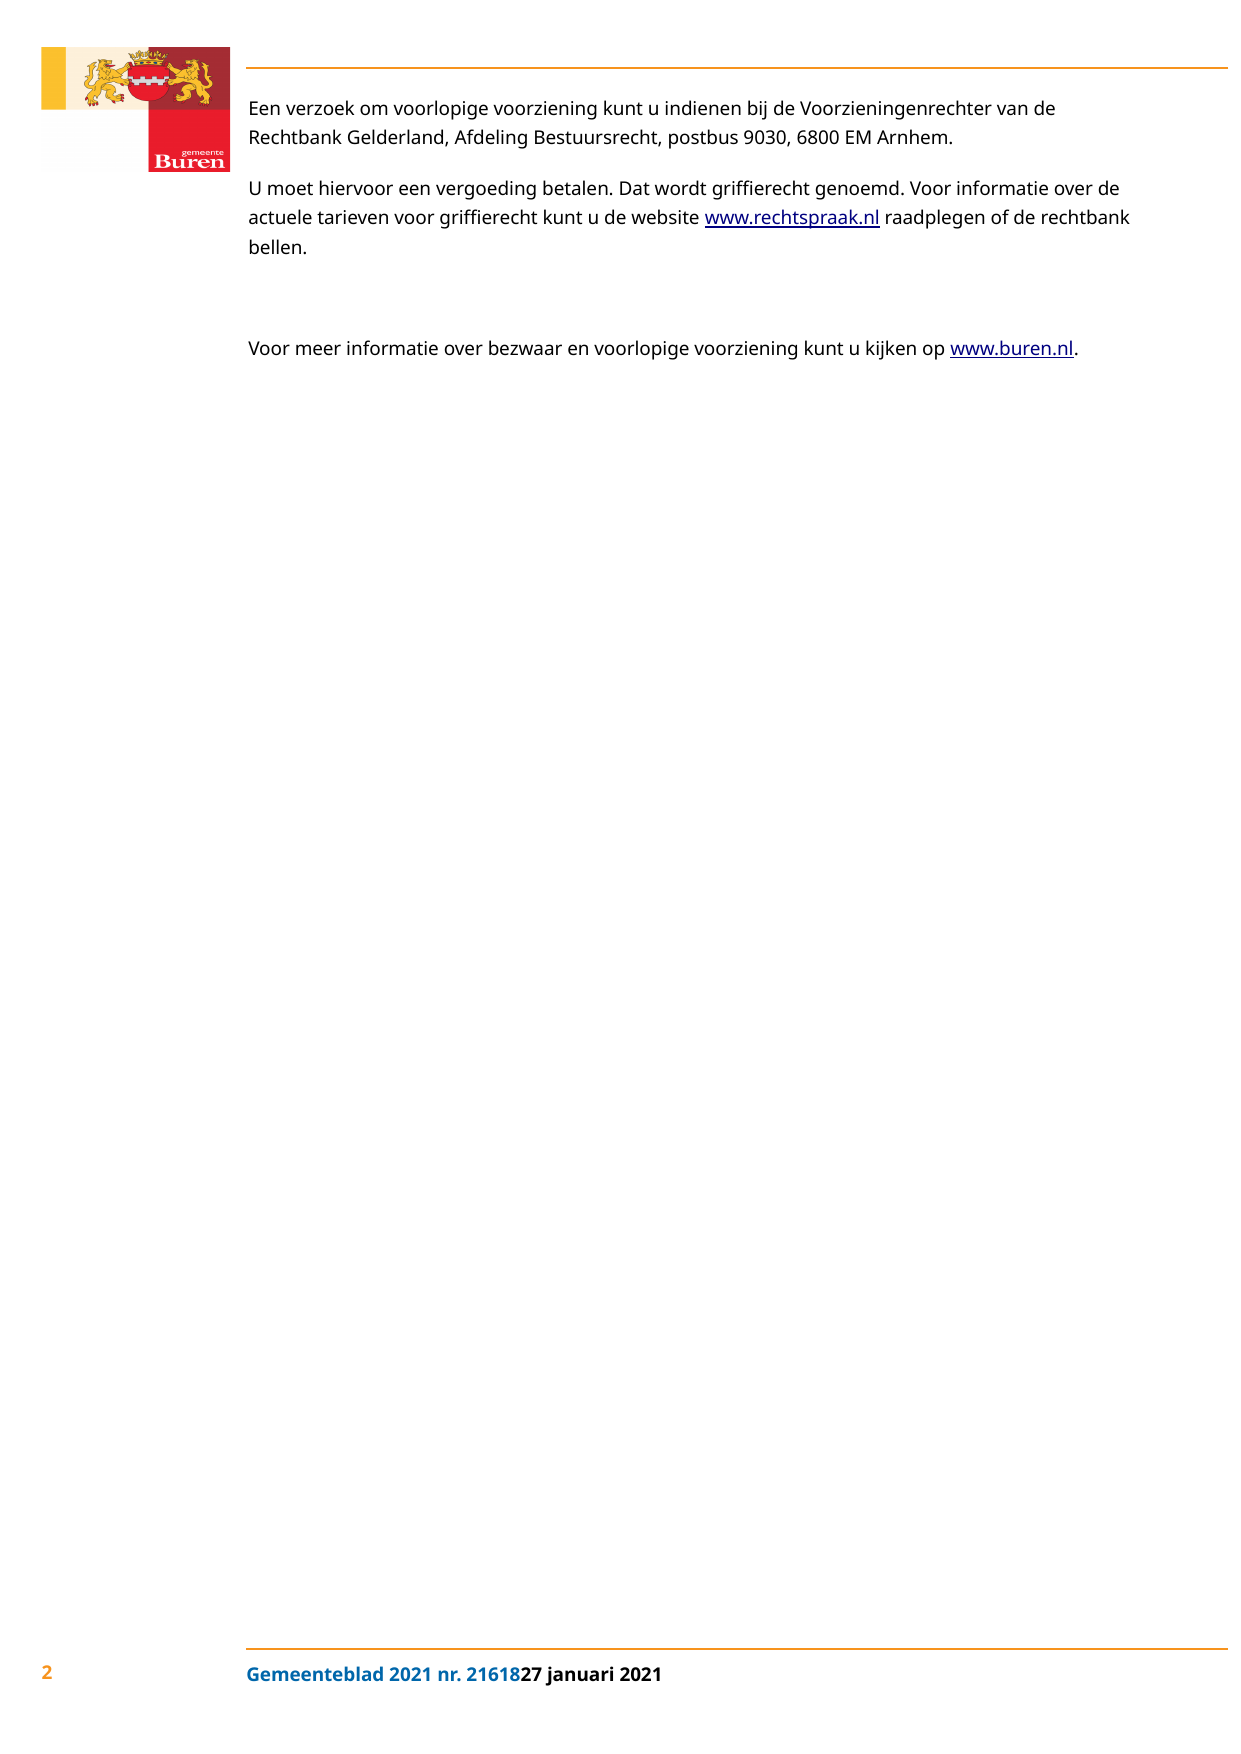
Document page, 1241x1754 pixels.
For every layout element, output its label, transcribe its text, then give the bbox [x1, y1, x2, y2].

text U moet hiervoor een vergoeding betalen. Dat wordt griffierecht genoemd. Voor informatie over de actuele tarieven voor griffierecht kunt u de website www.rechtspraak.nl raadplegen of de rechtbank bellen. [248, 175, 1152, 260]
picture [41, 47, 231, 172]
text Voor meer informatie over bezwaar en voorlopige voorziening kunt u kijken op www.buren.nl. [248, 335, 1152, 361]
text Een verzoek om voorlopige voorziening kunt u indienen bij de Voorzieningenrechter van de Rechtbank Gelderland, Afdeling Bestuursrecht, postbus 9030, 6800 EM Arnhem. [248, 95, 1152, 150]
